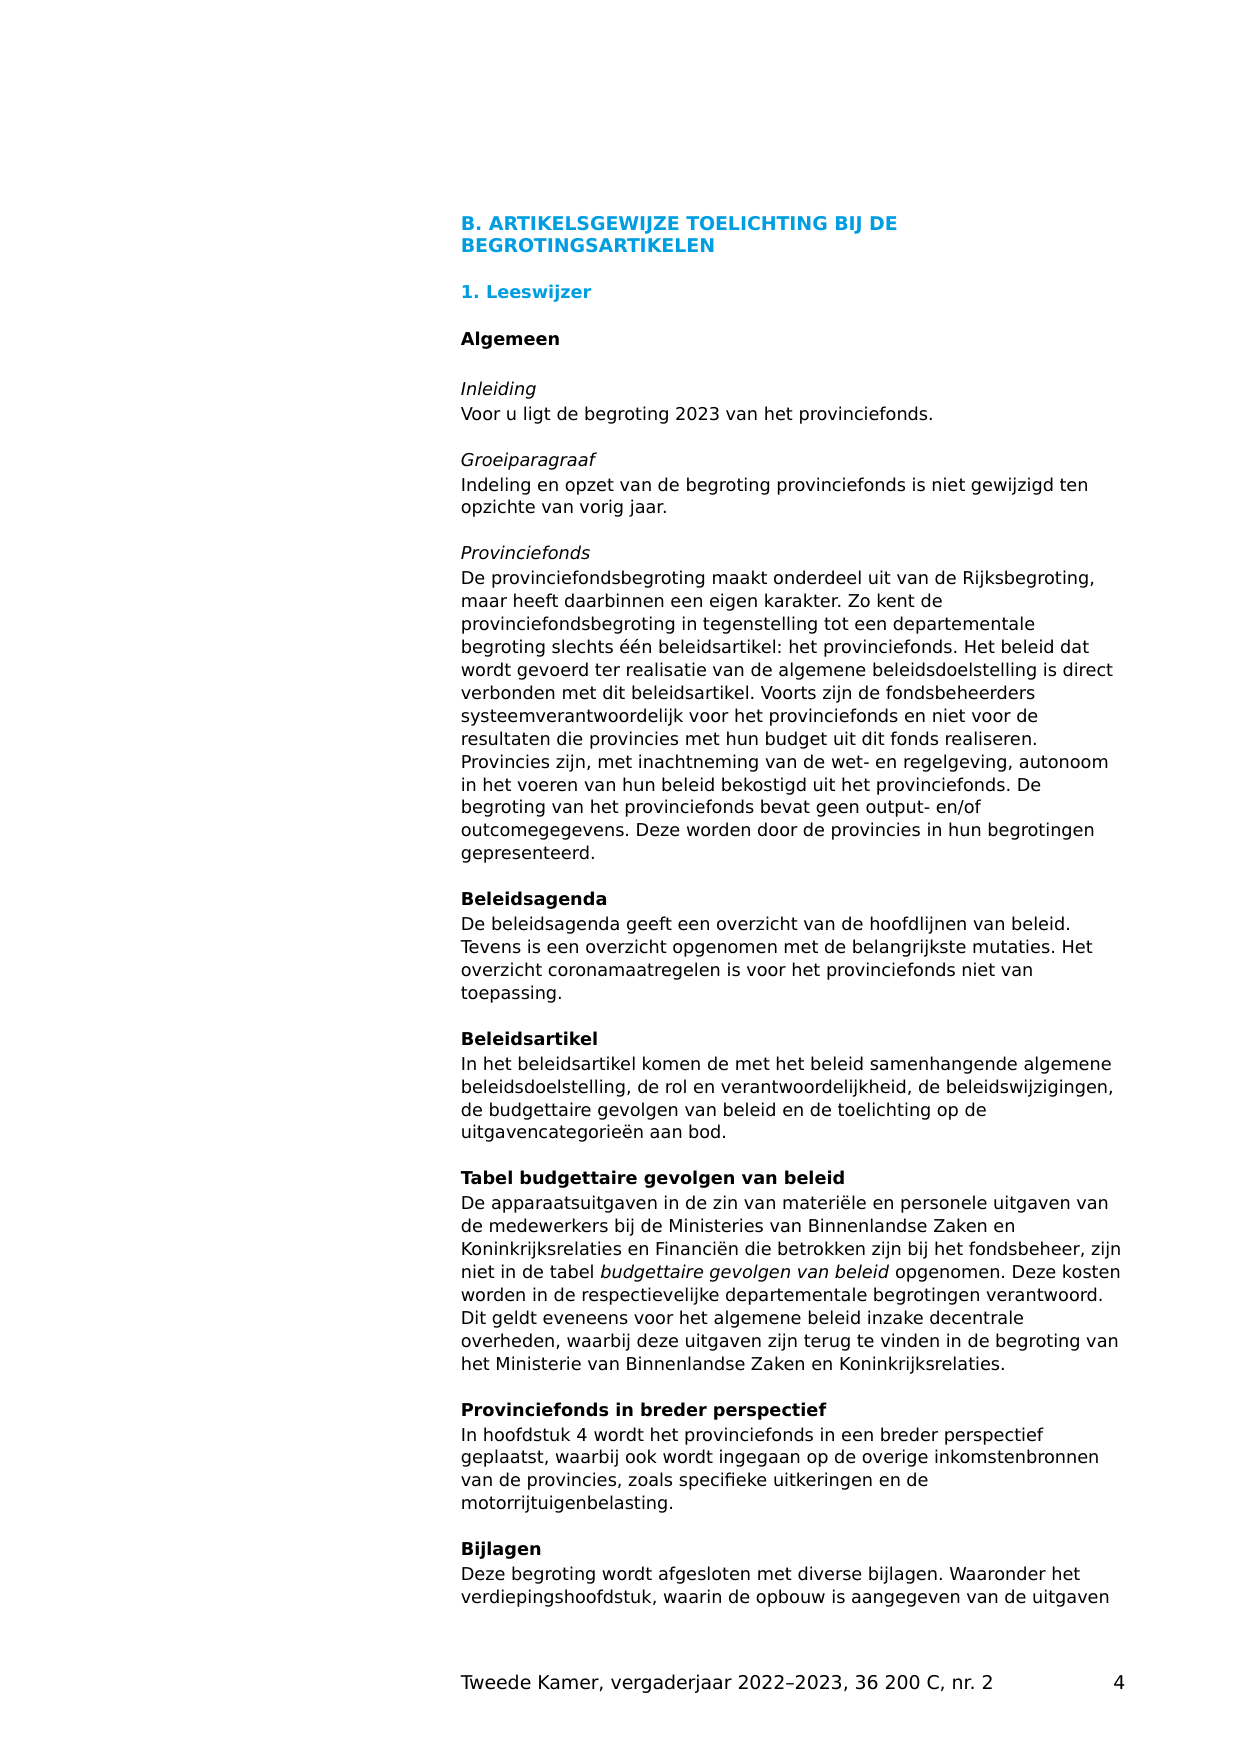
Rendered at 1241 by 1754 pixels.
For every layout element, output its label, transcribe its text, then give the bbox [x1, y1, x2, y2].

title 1. Leeswijzer [461, 280, 1125, 303]
text Groeiparagraaf [461, 448, 1125, 471]
text Provinciefonds in breder perspectief [461, 1398, 1125, 1421]
text Beleidsartikel [461, 1027, 1125, 1050]
text Bijlagen [461, 1537, 1125, 1560]
text Provinciefonds [461, 541, 1125, 564]
text De beleidsagenda geeft een overzicht van de hoofdlijnen van beleid. Tevens is een overzicht opgenomen met de belangrijkste mutaties. Het overzicht coronamaatregelen is voor het provinciefonds niet van toepassing. [461, 912, 1125, 1004]
text Indeling en opzet van de begroting provinciefonds is niet gewijzigd ten opzichte van vorig jaar. [461, 473, 1125, 518]
text Deze begroting wordt afgesloten met diverse bijlagen. Waaronder het verdiepingshoofdstuk, waarin de opbouw is aangegeven van de uitgaven [461, 1562, 1125, 1608]
text De apparaatsuitgaven in de zin van materiële en personele uitgaven van de medewerkers bij de Ministeries van Binnenlandse Zaken en Koninkrijksrelaties en Financiën die betrokken zijn bij het fondsbeheer, zijn niet in de tabel budgettaire gevolgen van beleid opgenomen. Deze kosten worden in de respectievelijke departementale begrotingen verantwoord. Dit geldt eveneens voor het algemene beleid inzake decentrale overheden, waarbij deze uitgaven zijn terug te vinden in de begroting van het Ministerie van Binnenlandse Zaken en Koninkrijksrelaties. [461, 1191, 1125, 1375]
text Beleidsagenda [461, 887, 1125, 910]
text Algemeen [461, 327, 1125, 350]
text In hoofdstuk 4 wordt het provinciefonds in een breder perspectief geplaatst, waarbij ook wordt ingegaan op de overige inkomstenbronnen van de provincies, zoals specifieke uitkeringen en de motorrijtuigenbelasting. [461, 1423, 1125, 1514]
text De provinciefondsbegroting maakt onderdeel uit van de Rijksbegroting, maar heeft daarbinnen een eigen karakter. Zo kent de provinciefondsbegroting in tegenstelling tot een departementale begroting slechts één beleidsartikel: het provinciefonds. Het beleid dat wordt gevoerd ter realisatie van de algemene beleidsdoelstelling is direct verbonden met dit beleidsartikel. Voorts zijn de fondsbeheerders systeemverantwoordelijk voor het provinciefonds en niet voor de resultaten die provincies met hun budget uit dit fonds realiseren. Provincies zijn, met inachtneming van de wet- en regelgeving, autonoom in het voeren van hun beleid bekostigd uit het provinciefonds. De begroting van het provinciefonds bevat geen output- en/of outcomegegevens. Deze worden door de provincies in hun begrotingen gepresenteerd. [461, 566, 1125, 864]
text In het beleidsartikel komen de met het beleid samenhangende algemene beleidsdoelstelling, de rol en verantwoordelijkheid, de beleidswijzigingen, de budgettaire gevolgen van beleid en de toelichting op de uitgavencategorieën aan bod. [461, 1052, 1125, 1143]
text Tabel budgettaire gevolgen van beleid [461, 1166, 1125, 1189]
text Voor u ligt de begroting 2023 van het provinciefonds. [461, 402, 1125, 425]
text Inleiding [461, 377, 1125, 400]
title B. Artikelsgewijze toelichting bij de begrotingsartikelen [461, 213, 1125, 257]
